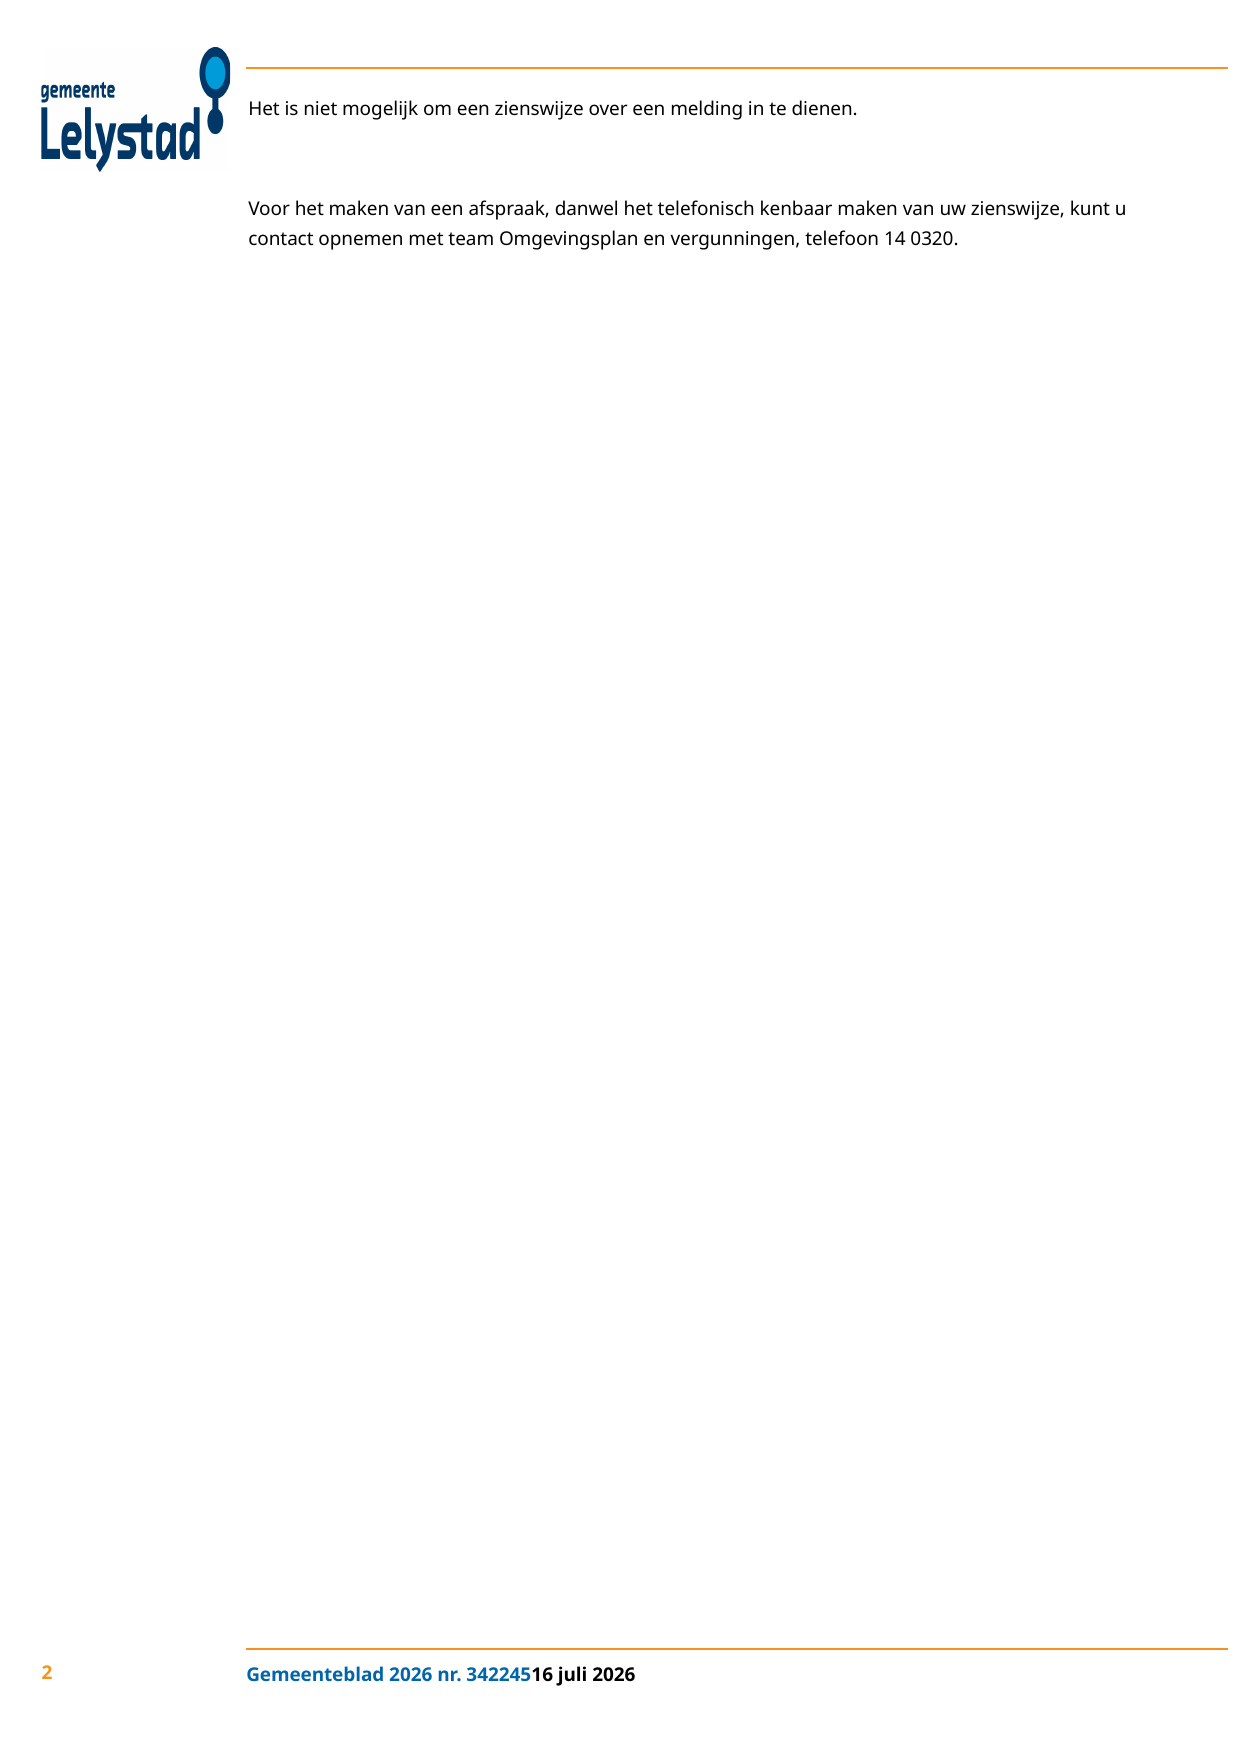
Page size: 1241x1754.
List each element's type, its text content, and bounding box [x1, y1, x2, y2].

text Het is niet mogelijk om een zienswijze over een melding in te dienen. [248, 95, 1152, 121]
text Voor het maken van een afspraak, danwel het telefonisch kenbaar maken van uw zienswijze, kunt u contact opnemen met team Omgevingsplan en vergunningen, telefoon 14 0320. [248, 196, 1152, 251]
picture [41, 47, 231, 172]
